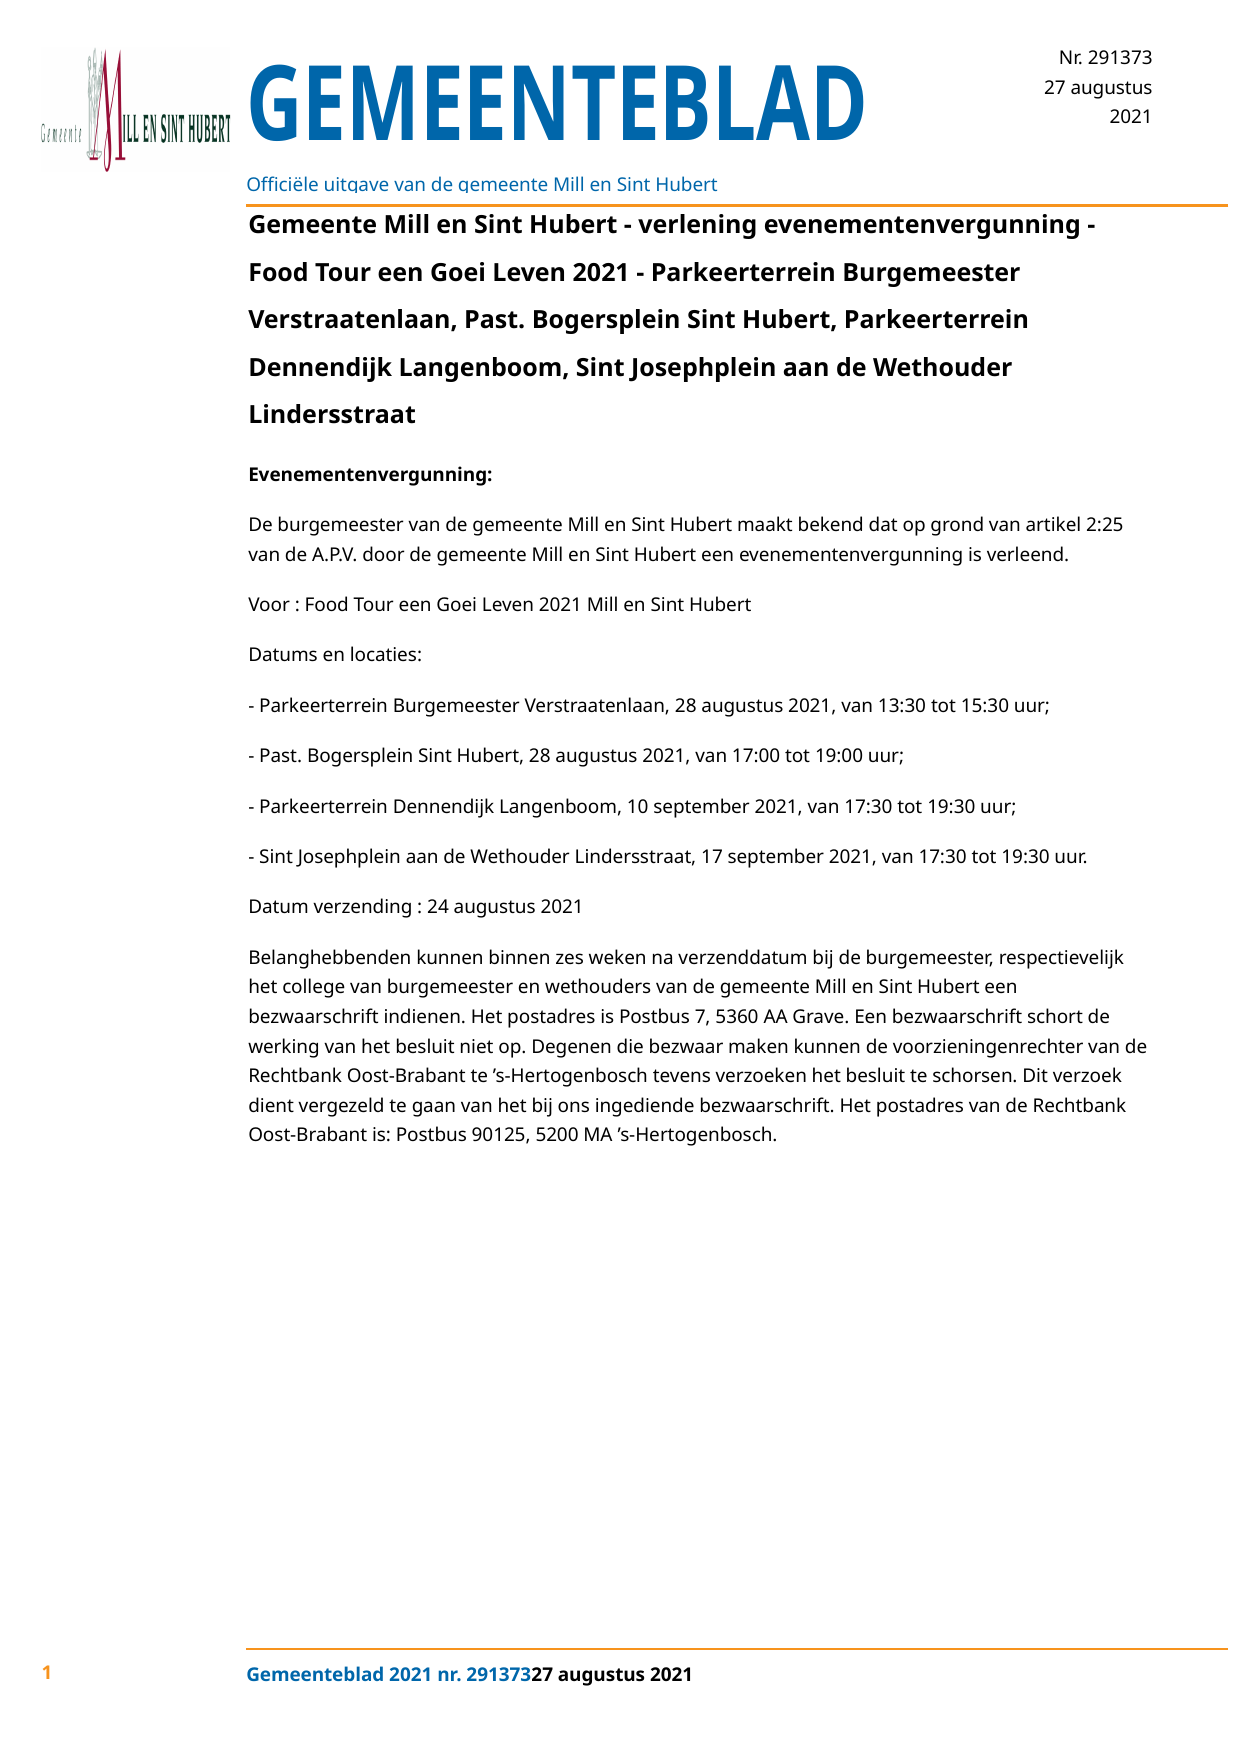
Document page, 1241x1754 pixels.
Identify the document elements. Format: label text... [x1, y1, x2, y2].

text - Parkeerterrein Dennendijk Langenboom, 10 september 2021, van 17:30 tot 19:30 uur; [248, 793, 1152, 818]
text Evenementenvergunning: [248, 461, 1152, 486]
text - Sint Josephplein aan de Wethouder Lindersstraat, 17 september 2021, van 17:30 tot 19:30 uur. [248, 843, 1152, 869]
text Gemeente Mill en Sint Hubert - verlening evenementenvergunning - Food Tour een Goei Leven 2021 - Parkeerterrein Burgemeester Verstraatenlaan, Past. Bogersplein Sint Hubert, Parkeerterrein Dennendijk Langenboom, Sint Josephplein aan de Wethouder Lindersstraat [248, 207, 1152, 431]
text Belanghebbenden kunnen binnen zes weken na verzenddatum bij de burgemeester, respectievelijk het college van burgemeester en wethouders van de gemeente Mill en Sint Hubert een bezwaarschrift indienen. Het postadres is Postbus 7, 5360 AA Grave. Een bezwaarschrift schort de werking van het besluit niet op. Degenen die bezwaar maken kunnen de voorzieningenrechter van de Rechtbank Oost-Brabant te ’s-Hertogenbosch tevens verzoeken het besluit te schorsen. Dit verzoek dient vergezeld te gaan van het bij ons ingediende bezwaarschrift. Het postadres van de Rechtbank Oost-Brabant is: Postbus 90125, 5200 MA ’s-Hertogenbosch. [248, 944, 1152, 1147]
text Voor : Food Tour een Goei Leven 2021 Mill en Sint Hubert [248, 591, 1152, 617]
text - Parkeerterrein Burgemeester Verstraatenlaan, 28 augustus 2021, van 13:30 tot 15:30 uur; [248, 692, 1152, 718]
text Datum verzending : 24 augustus 2021 [248, 894, 1152, 919]
picture [41, 47, 231, 172]
text De burgemeester van de gemeente Mill en Sint Hubert maakt bekend dat op grond van artikel 2:25 van de A.P.V. door de gemeente Mill en Sint Hubert een evenementenvergunning is verleend. [248, 511, 1152, 566]
text - Past. Bogersplein Sint Hubert, 28 augustus 2021, van 17:00 tot 19:00 uur; [248, 742, 1152, 768]
text Datums en locaties: [248, 642, 1152, 667]
